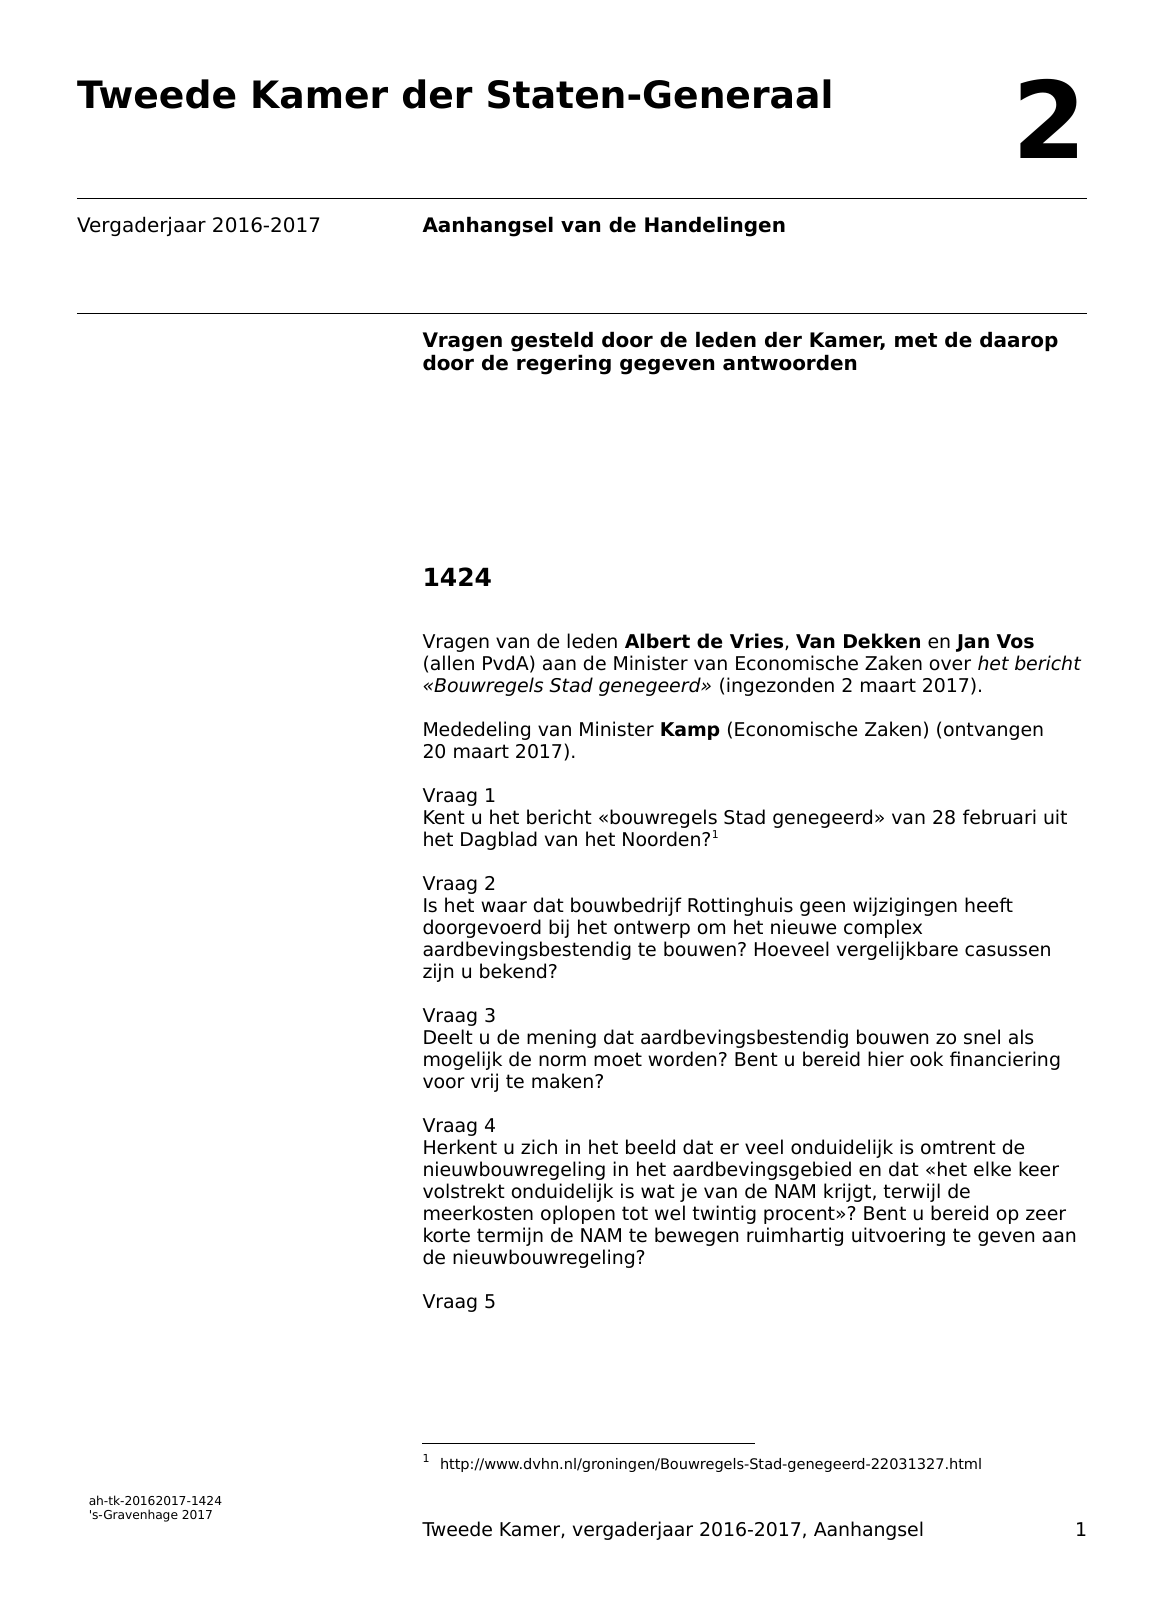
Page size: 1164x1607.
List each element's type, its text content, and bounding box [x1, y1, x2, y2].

text Herkent u zich in het beeld dat er veel onduidelijk is omtrent de nieuwbouwregeling in het aardbevingsgebied en dat «het elke keer volstrekt onduidelijk is wat je van de NAM krijgt, terwijl de meerkosten oplopen tot wel twintig procent»? Bent u bereid op zeer korte termijn de NAM te bewegen ruimhartig uitvoering te geven aan de nieuwbouwregeling? [422, 1137, 1087, 1269]
text Is het waar dat bouwbedrijf Rottinghuis geen wijzigingen heeft doorgevoerd bij het ontwerp om het nieuwe complex aardbevingsbestendig te bouwen? Hoeveel vergelijkbare casussen zijn u bekend? [422, 895, 1087, 983]
text Vraag 5 [422, 1291, 1087, 1313]
text Vraag 3 [422, 1005, 1087, 1027]
text Vragen van de leden Albert de Vries, Van Dekken en Jan Vos (allen PvdA) aan de Minister van Economische Zaken over het bericht «Bouwregels Stad genegeerd» (ingezonden 2 maart 2017). [422, 631, 1087, 697]
text Mededeling van Minister Kamp (Economische Zaken) (ontvangen 20 maart 2017). [422, 719, 1087, 763]
text Vraag 4 [422, 1115, 1087, 1137]
text Vraag 2 [422, 873, 1087, 895]
text Vraag 1 [422, 785, 1087, 807]
text 's-Gravenhage 2017 [88, 1508, 323, 1522]
text ah-tk-20162017-1424 [88, 1494, 323, 1508]
table_cell Vergaderjaar 2016-2017 [77, 199, 422, 313]
text Deelt u de mening dat aardbevingsbestendig bouwen zo snel als mogelijk de norm moet worden? Bent u bereid hier ook financiering voor vrij te maken? [422, 1027, 1087, 1093]
table_cell [77, 314, 422, 376]
table_cell Vragen gesteld door de leden der Kamer, met de daarop door de regering gegeven antwoorden [422, 314, 1087, 376]
text http://www.dvhn.nl/groningen/Bouwregels-Stad-genegeerd-22031327.html [422, 1452, 1087, 1474]
text 1424 [422, 563, 1087, 592]
table_header Tweede Kamer der Staten-Generaal [77, 59, 886, 198]
table_cell Aanhangsel van de Handelingen [422, 199, 1087, 313]
table_header 2 [886, 59, 1087, 198]
text Kent u het bericht «bouwregels Stad genegeerd» van 28 februari uit het Dagblad van het Noorden? [422, 807, 1087, 851]
